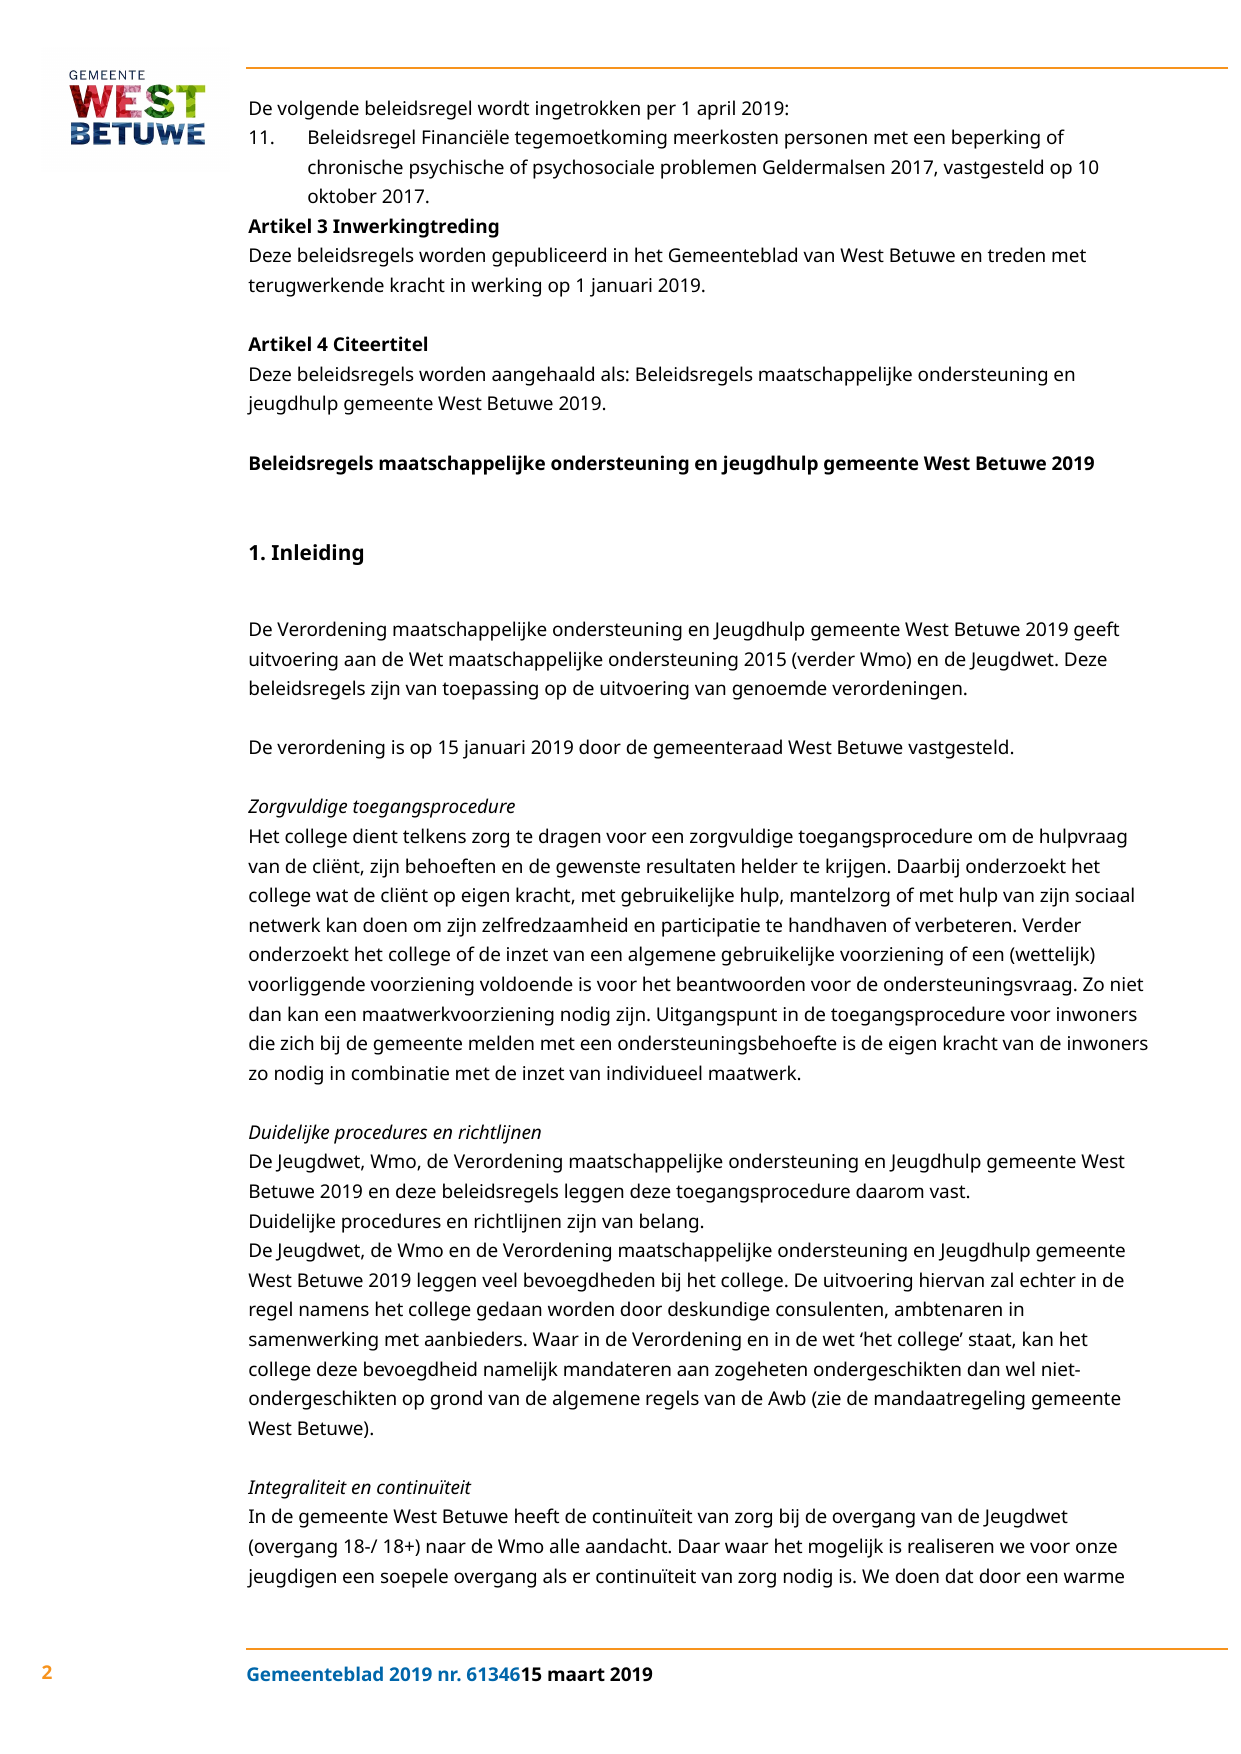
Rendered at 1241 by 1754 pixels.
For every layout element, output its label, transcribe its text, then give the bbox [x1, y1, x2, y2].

text De volgende beleidsregel wordt ingetrokken per 1 april 2019: [248, 95, 1152, 121]
text Duidelijke procedures en richtlijnen [248, 1119, 1152, 1145]
picture [41, 47, 231, 172]
text 1. Inleiding [248, 538, 1152, 567]
text Deze beleidsregels worden gepubliceerd in het Gemeenteblad van West Betuwe en treden met terugwerkende kracht in werking op 1 januari 2019. [248, 243, 1152, 298]
text Zorgvuldige toegangsprocedure [248, 794, 1152, 819]
text De Jeugdwet, de Wmo en de Verordening maatschappelijke ondersteuning en Jeugdhulp gemeente West Betuwe 2019 leggen veel bevoegdheden bij het college. De uitvoering hiervan zal echter in de regel namens het college gedaan worden door deskundige consulenten, ambtenaren in samenwerking met aanbieders. Waar in de Verordening en in de wet ‘het college’ staat, kan het college deze bevoegdheid namelijk mandateren aan zogeheten ondergeschikten dan wel niet-ondergeschikten op grond van de algemene regels van de Awb (zie de mandaatregeling gemeente West Betuwe). [248, 1237, 1152, 1441]
text Duidelijke procedures en richtlijnen zijn van belang. [248, 1208, 1152, 1234]
text Artikel 3 Inwerkingtreding [248, 213, 1152, 239]
text In de gemeente West Betuwe heeft de continuïteit van zorg bij de overgang van de Jeugdwet (overgang 18-/ 18+) naar de Wmo alle aandacht. Daar waar het mogelijk is realiseren we voor onze jeugdigen een soepele overgang als er continuïteit van zorg nodig is. We doen dat door een warme [248, 1504, 1152, 1589]
text De Jeugdwet, Wmo, de Verordening maatschappelijke ondersteuning en Jeugdhulp gemeente West Betuwe 2019 en deze beleidsregels leggen deze toegangsprocedure daarom vast. [248, 1149, 1152, 1204]
text De verordening is op 15 januari 2019 door de gemeenteraad West Betuwe vastgesteld. [248, 734, 1152, 760]
text Integraliteit en continuïteit [248, 1474, 1152, 1500]
text Het college dient telkens zorg te dragen voor een zorgvuldige toegangsprocedure om de hulpvraag van de cliënt, zijn behoeften en de gewenste resultaten helder te krijgen. Daarbij onderzoekt het college wat de cliënt op eigen kracht, met gebruikelijke hulp, mantelzorg of met hulp van zijn sociaal netwerk kan doen om zijn zelfredzaamheid en participatie te handhaven of verbeteren. Verder onderzoekt het college of de inzet van een algemene gebruikelijke voorziening of een (wettelijk) voorliggende voorziening voldoende is voor het beantwoorden voor de ondersteuningsvraag. Zo niet dan kan een maatwerkvoorziening nodig zijn. Uitgangspunt in de toegangsprocedure voor inwoners die zich bij de gemeente melden met een ondersteuningsbehoefte is de eigen kracht van de inwoners zo nodig in combinatie met de inzet van individueel maatwerk. [248, 823, 1152, 1086]
text Beleidsregels maatschappelijke ondersteuning en jeugdhulp gemeente West Betuwe 2019 [248, 450, 1152, 476]
text Artikel 4 Citeertitel [248, 331, 1152, 357]
text De Verordening maatschappelijke ondersteuning en Jeugdhulp gemeente West Betuwe 2019 geeft uitvoering aan de Wet maatschappelijke ondersteuning 2015 (verder Wmo) en de Jeugdwet. Deze beleidsregels zijn van toepassing op de uitvoering van genoemde verordeningen. [248, 616, 1152, 701]
text Deze beleidsregels worden aangehaald als: Beleidsregels maatschappelijke ondersteuning en jeugdhulp gemeente West Betuwe 2019. [248, 361, 1152, 416]
list Beleidsregel Financiële tegemoetkoming meerkosten personen met een beperking of chronische psychische of psychosociale problemen Geldermalsen 2017, vastgesteld op 10 oktober 2017. [248, 124, 1152, 209]
